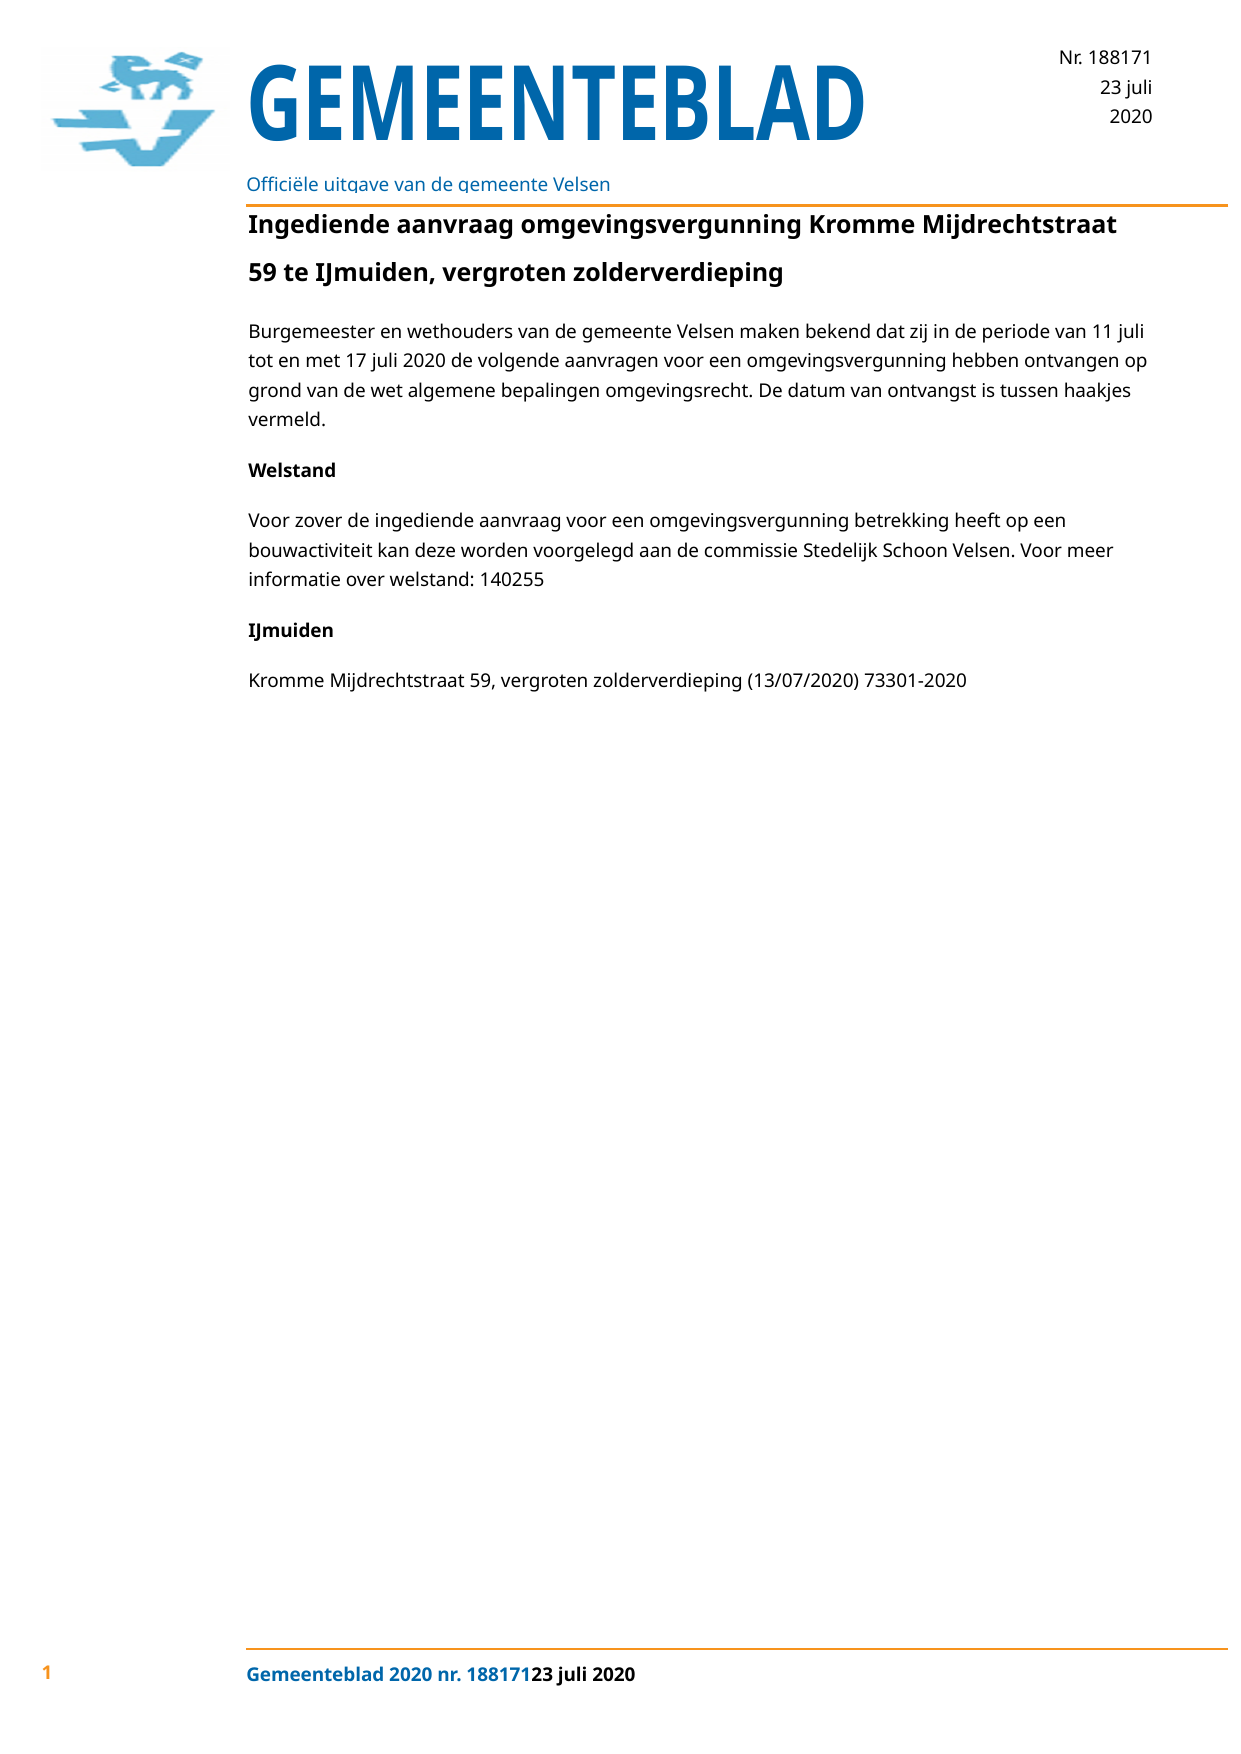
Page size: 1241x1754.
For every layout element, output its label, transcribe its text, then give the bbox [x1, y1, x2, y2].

text Welstand [248, 457, 1152, 483]
text Kromme Mijdrechtstraat 59, vergroten zolderverdieping (13/07/2020) 73301-2020 [248, 667, 1152, 693]
text Ingediende aanvraag omgevingsvergunning Kromme Mijdrechtstraat 59 te IJmuiden, vergroten zolderverdieping [248, 207, 1152, 288]
picture [41, 47, 231, 172]
text Voor zover de ingediende aanvraag voor een omgevingsvergunning betrekking heeft op een bouwactiviteit kan deze worden voorgelegd aan de commissie Stedelijk Schoon Velsen. Voor meer informatie over welstand: 140255 [248, 507, 1152, 592]
text Burgemeester en wethouders van de gemeente Velsen maken bekend dat zij in de periode van 11 juli tot en met 17 juli 2020 de volgende aanvragen voor een omgevingsvergunning hebben ontvangen op grond van de wet algemene bepalingen omgevingsrecht. De datum van ontvangst is tussen haakjes vermeld. [248, 318, 1152, 432]
text IJmuiden [248, 617, 1152, 643]
